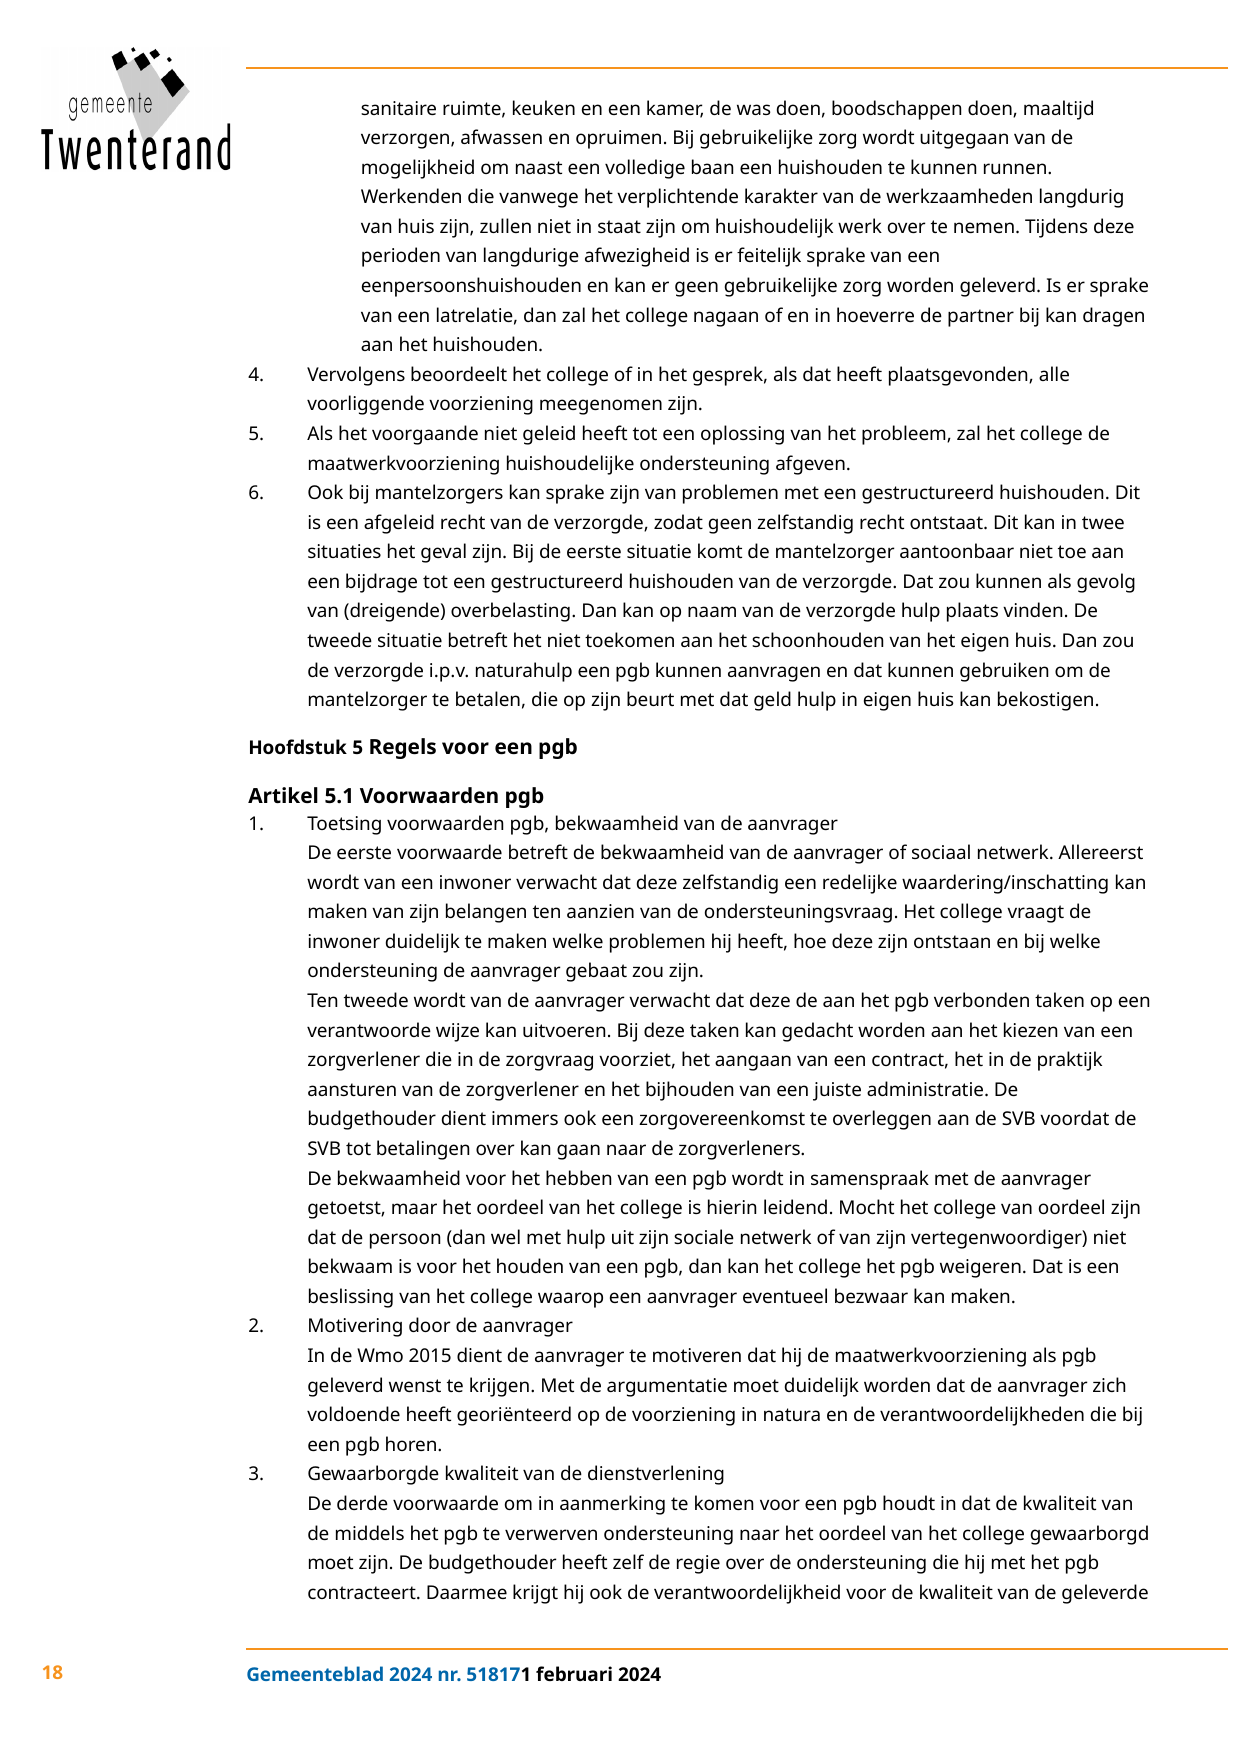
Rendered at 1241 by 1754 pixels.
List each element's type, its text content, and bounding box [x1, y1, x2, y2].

list Motivering door de aanvrager [248, 1313, 1152, 1338]
list De eerste voorwaarde betreft de bekwaamheid van de aanvrager of sociaal netwerk. Allereerst wordt van een inwoner verwacht dat deze zelfstandig een redelijke waardering/inschatting kan maken van zijn belangen ten aanzien van de ondersteuningsvraag. Het college vraagt de inwoner duidelijk te maken welke problemen hij heeft, hoe deze zijn ontstaan en bij welke ondersteuning de aanvrager gebaat zou zijn. [248, 839, 1152, 983]
text Hoofdstuk 5 Regels voor een pgb [248, 732, 1152, 761]
picture [41, 47, 231, 172]
list Vervolgens beoordeelt het college of in het gesprek, als dat heeft plaatsgevonden, alle voorliggende voorziening meegenomen zijn. [248, 361, 1152, 416]
list De derde voorwaarde om in aanmerking te komen voor een pgb houdt in dat de kwaliteit van de middels het pgb te verwerven ondersteuning naar het oordeel van het college gewaarborgd moet zijn. De budgethouder heeft zelf de regie over de ondersteuning die hij met het pgb contracteert. Daarmee krijgt hij ook de verantwoordelijkheid voor de kwaliteit van de geleverde [248, 1490, 1152, 1605]
text Artikel 5.1 Voorwaarden pgb [248, 781, 1152, 810]
list In de Wmo 2015 dient de aanvrager te motiveren dat hij de maatwerkvoorziening als pgb geleverd wenst te krijgen. Met de argumentatie moet duidelijk worden dat de aanvrager zich voldoende heeft georiënteerd op de voorziening in natura en de verantwoordelijkheden die bij een pgb horen. [248, 1342, 1152, 1457]
list Toetsing voorwaarden pgb, bekwaamheid van de aanvrager [248, 810, 1152, 836]
list Ook bij mantelzorgers kan sprake zijn van problemen met een gestructureerd huishouden. Dit is een afgeleid recht van de verzorgde, zodat geen zelfstandig recht ontstaat. Dit kan in twee situaties het geval zijn. Bij de eerste situatie komt de mantelzorger aantoonbaar niet toe aan een bijdrage tot een gestructureerd huishouden van de verzorgde. Dat zou kunnen als gevolg van (dreigende) overbelasting. Dan kan op naam van de verzorgde hulp plaats vinden. De tweede situatie betreft het niet toekomen aan het schoonhouden van het eigen huis. Dan zou de verzorgde i.p.v. naturahulp een pgb kunnen aanvragen en dat kunnen gebruiken om de mantelzorger te betalen, die op zijn beurt met dat geld hulp in eigen huis kan bekostigen. [248, 479, 1152, 712]
list sanitaire ruimte, keuken en een kamer, de was doen, boodschappen doen, maaltijd verzorgen, afwassen en opruimen. Bij gebruikelijke zorg wordt uitgegaan van de mogelijkheid om naast een volledige baan een huishouden te kunnen runnen. Werkenden die vanwege het verplichtende karakter van de werkzaamheden langdurig van huis zijn, zullen niet in staat zijn om huishoudelijk werk over te nemen. Tijdens deze perioden van langdurige afwezigheid is er feitelijk sprake van een eenpersoonshuishouden en kan er geen gebruikelijke zorg worden geleverd. Is er sprake van een latrelatie, dan zal het college nagaan of en in hoeverre de partner bij kan dragen aan het huishouden. [323, 95, 1152, 357]
list De bekwaamheid voor het hebben van een pgb wordt in samenspraak met de aanvrager getoetst, maar het oordeel van het college is hierin leidend. Mocht het college van oordeel zijn dat de persoon (dan wel met hulp uit zijn sociale netwerk of van zijn vertegenwoordiger) niet bekwaam is voor het houden van een pgb, dan kan het college het pgb weigeren. Dat is een beslissing van het college waarop een aanvrager eventueel bezwaar kan maken. [248, 1165, 1152, 1309]
list Gewaarborgde kwaliteit van de dienstverlening [248, 1461, 1152, 1486]
list Ten tweede wordt van de aanvrager verwacht dat deze de aan het pgb verbonden taken op een verantwoorde wijze kan uitvoeren. Bij deze taken kan gedacht worden aan het kiezen van een zorgverlener die in de zorgvraag voorziet, het aangaan van een contract, het in de praktijk aansturen van de zorgverlener en het bijhouden van een juiste administratie. De budgethouder dient immers ook een zorgovereenkomst te overleggen aan de SVB voordat de SVB tot betalingen over kan gaan naar de zorgverleners. [248, 987, 1152, 1161]
list Als het voorgaande niet geleid heeft tot een oplossing van het probleem, zal het college de maatwerkvoorziening huishoudelijke ondersteuning afgeven. [248, 420, 1152, 476]
